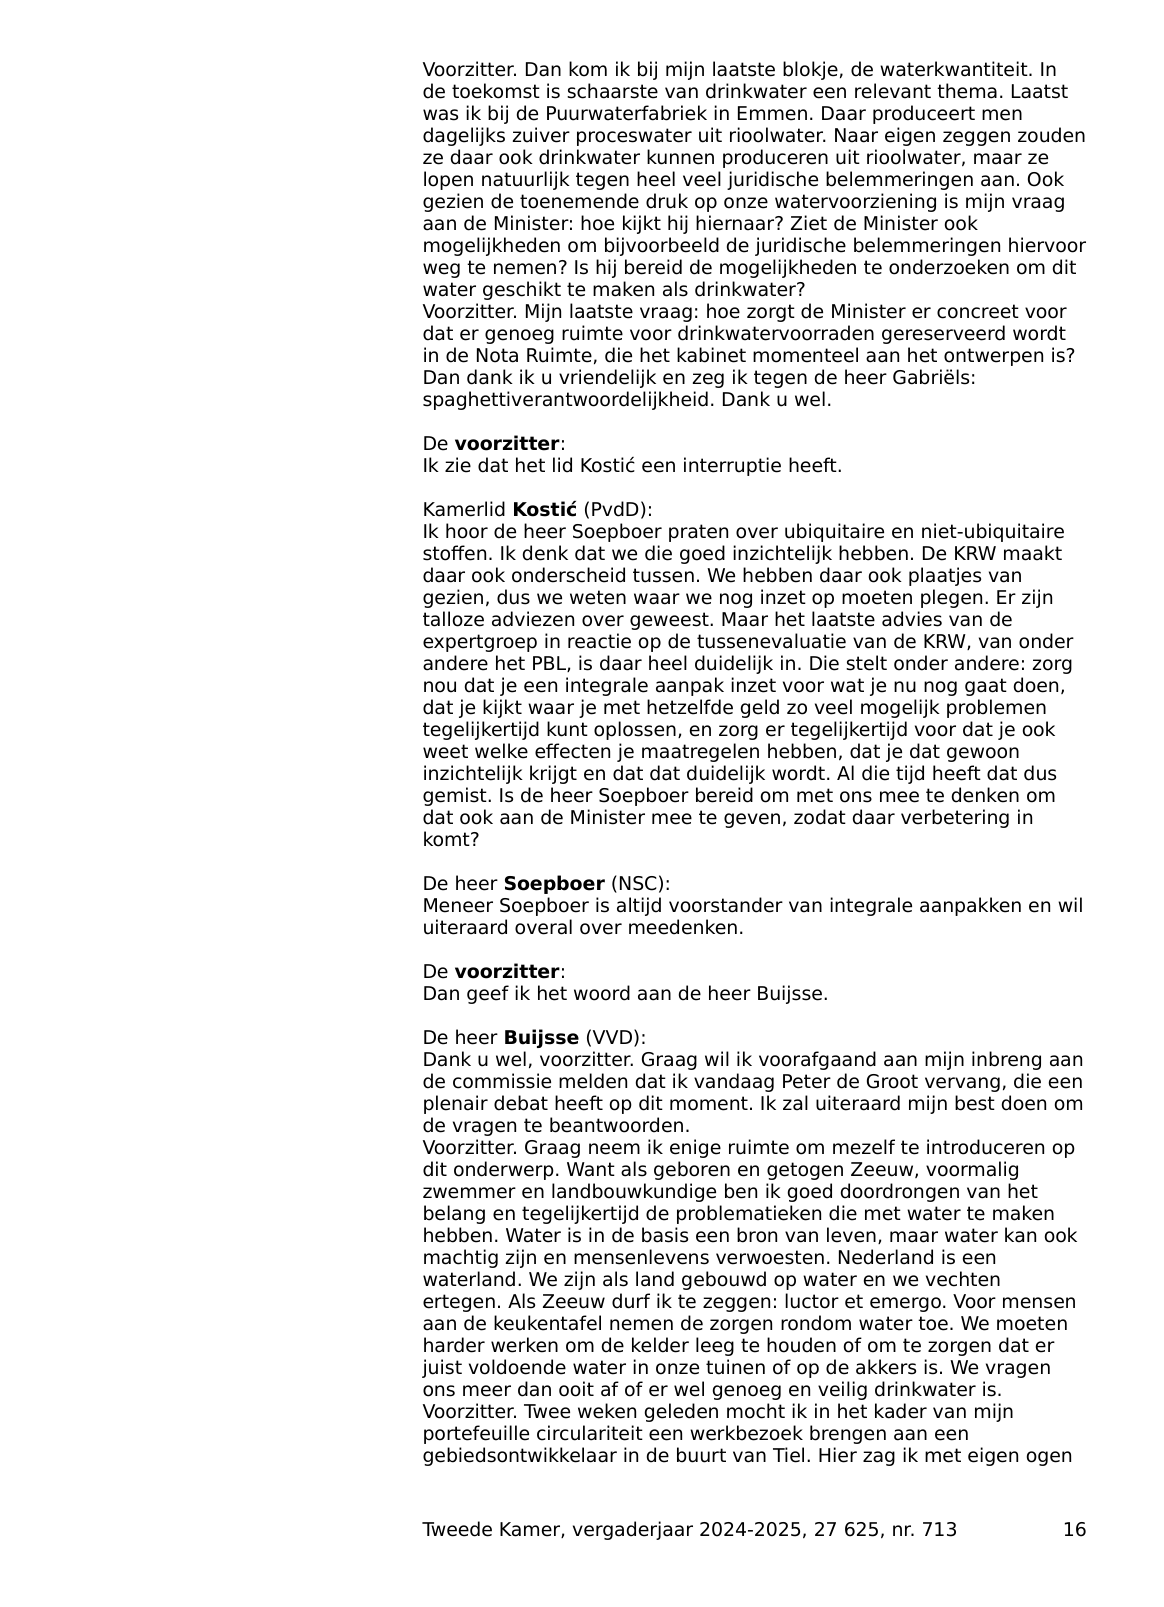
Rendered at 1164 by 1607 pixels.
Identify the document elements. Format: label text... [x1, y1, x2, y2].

text De heer Soepboer (NSC): [422, 873, 1087, 895]
text De voorzitter: [422, 433, 1087, 455]
text Ik zie dat het lid Kostić een interruptie heeft. [422, 455, 1087, 477]
text Kamerlid Kostić (PvdD): [422, 499, 1087, 521]
text De voorzitter: [422, 961, 1087, 983]
text Ik hoor de heer Soepboer praten over ubiquitaire en niet-ubiquitaire stoffen. Ik denk dat we die goed inzichtelijk hebben. De KRW maakt daar ook onderscheid tussen. We hebben daar ook plaatjes van gezien, dus we weten waar we nog inzet op moeten plegen. Er zijn talloze adviezen over geweest. Maar het laatste advies van de expertgroep in reactie op de tussenevaluatie van de KRW, van onder andere het PBL, is daar heel duidelijk in. Die stelt onder andere: zorg nou dat je een integrale aanpak inzet voor wat je nu nog gaat doen, dat je kijkt waar je met hetzelfde geld zo veel mogelijk problemen tegelijkertijd kunt oplossen, en zorg er tegelijkertijd voor dat je ook weet welke effecten je maatregelen hebben, dat je dat gewoon inzichtelijk krijgt en dat dat duidelijk wordt. Al die tijd heeft dat dus gemist. Is de heer Soepboer bereid om met ons mee te denken om dat ook aan de Minister mee te geven, zodat daar verbetering in komt? [422, 521, 1087, 851]
text Meneer Soepboer is altijd voorstander van integrale aanpakken en wil uiteraard overal over meedenken. [422, 895, 1087, 939]
text Dan dank ik u vriendelijk en zeg ik tegen de heer Gabriëls: spaghettiverantwoordelijkheid. Dank u wel. [422, 367, 1087, 411]
text Voorzitter. Graag neem ik enige ruimte om mezelf te introduceren op dit onderwerp. Want als geboren en getogen Zeeuw, voormalig zwemmer en landbouwkundige ben ik goed doordrongen van het belang en tegelijkertijd de problematieken die met water te maken hebben. Water is in de basis een bron van leven, maar water kan ook machtig zijn en mensenlevens verwoesten. Nederland is een waterland. We zijn als land gebouwd op water en we vechten ertegen. Als Zeeuw durf ik te zeggen: luctor et emergo. Voor mensen aan de keukentafel nemen de zorgen rondom water toe. We moeten harder werken om de kelder leeg te houden of om te zorgen dat er juist voldoende water in onze tuinen of op de akkers is. We vragen ons meer dan ooit af of er wel genoeg en veilig drinkwater is. [422, 1137, 1087, 1401]
text Dan geef ik het woord aan de heer Buijsse. [422, 983, 1087, 1005]
text Voorzitter. Mijn laatste vraag: hoe zorgt de Minister er concreet voor dat er genoeg ruimte voor drinkwatervoorraden gereserveerd wordt in de Nota Ruimte, die het kabinet momenteel aan het ontwerpen is? [422, 301, 1087, 367]
text Voorzitter. Dan kom ik bij mijn laatste blokje, de waterkwantiteit. In de toekomst is schaarste van drinkwater een relevant thema. Laatst was ik bij de Puurwaterfabriek in Emmen. Daar produceert men dagelijks zuiver proceswater uit rioolwater. Naar eigen zeggen zouden ze daar ook drinkwater kunnen produceren uit rioolwater, maar ze lopen natuurlijk tegen heel veel juridische belemmeringen aan. Ook gezien de toenemende druk op onze watervoorziening is mijn vraag aan de Minister: hoe kijkt hij hiernaar? Ziet de Minister ook mogelijkheden om bijvoorbeeld de juridische belemmeringen hiervoor weg te nemen? Is hij bereid de mogelijkheden te onderzoeken om dit water geschikt te maken als drinkwater? [422, 59, 1087, 301]
text Dank u wel, voorzitter. Graag wil ik voorafgaand aan mijn inbreng aan de commissie melden dat ik vandaag Peter de Groot vervang, die een plenair debat heeft op dit moment. Ik zal uiteraard mijn best doen om de vragen te beantwoorden. [422, 1049, 1087, 1137]
text De heer Buijsse (VVD): [422, 1027, 1087, 1049]
text Voorzitter. Twee weken geleden mocht ik in het kader van mijn portefeuille circulariteit een werkbezoek brengen aan een gebiedsontwikkelaar in de buurt van Tiel. Hier zag ik met eigen ogen [422, 1401, 1087, 1467]
